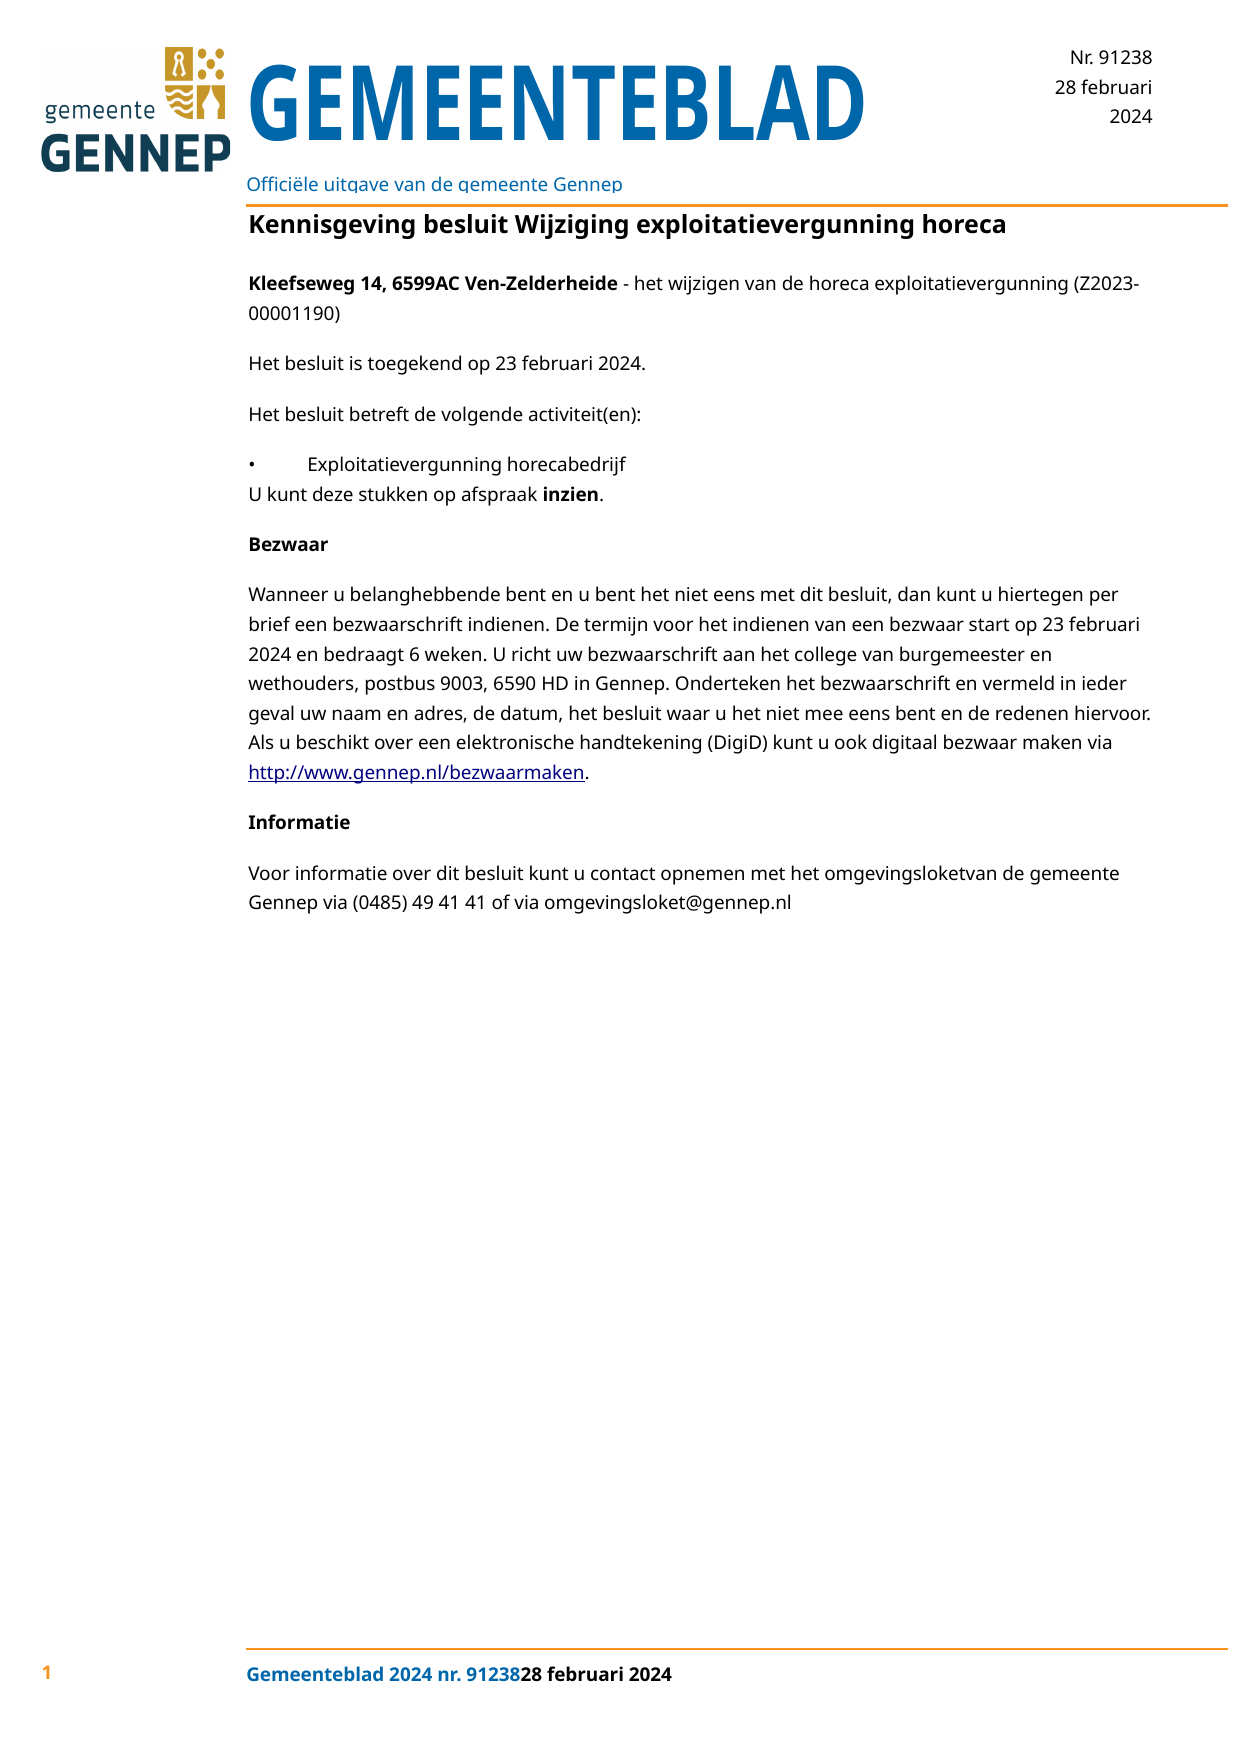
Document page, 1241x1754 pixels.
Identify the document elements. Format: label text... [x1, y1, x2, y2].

list Exploitatievergunning horecabedrijf [248, 451, 1152, 477]
text Kennisgeving besluit Wijziging exploitatievergunning horeca [248, 207, 1152, 241]
text Voor informatie over dit besluit kunt u contact opnemen met het omgevingsloketvan de gemeente Gennep via (0485) 49 41 41 of via omgevingsloket@gennep.nl [248, 860, 1152, 915]
picture [41, 47, 231, 172]
text Kleefseweg 14, 6599AC Ven-Zelderheide - het wijzigen van de horeca exploitatievergunning (Z2023-00001190) [248, 270, 1152, 326]
text Bezwaar [248, 531, 1152, 557]
text U kunt deze stukken op afspraak inzien. [248, 481, 1152, 506]
text Het besluit is toegekend op 23 februari 2024. [248, 350, 1152, 376]
text Informatie [248, 809, 1152, 835]
text Wanneer u belanghebbende bent en u bent het niet eens met dit besluit, dan kunt u hiertegen per brief een bezwaarschrift indienen. De termijn voor het indienen van een bezwaar start op 23 februari 2024 en bedraagt 6 weken. U richt uw bezwaarschrift aan het college van burgemeester en wethouders, postbus 9003, 6590 HD in Gennep. Onderteken het bezwaarschrift en vermeld in ieder geval uw naam en adres, de datum, het besluit waar u het niet mee eens bent en de redenen hiervoor. Als u beschikt over een elektronische handtekening (DigiD) kunt u ook digitaal bezwaar maken via http://www.gennep.nl/bezwaarmaken. [248, 582, 1152, 785]
text Het besluit betreft de volgende activiteit(en): [248, 401, 1152, 426]
